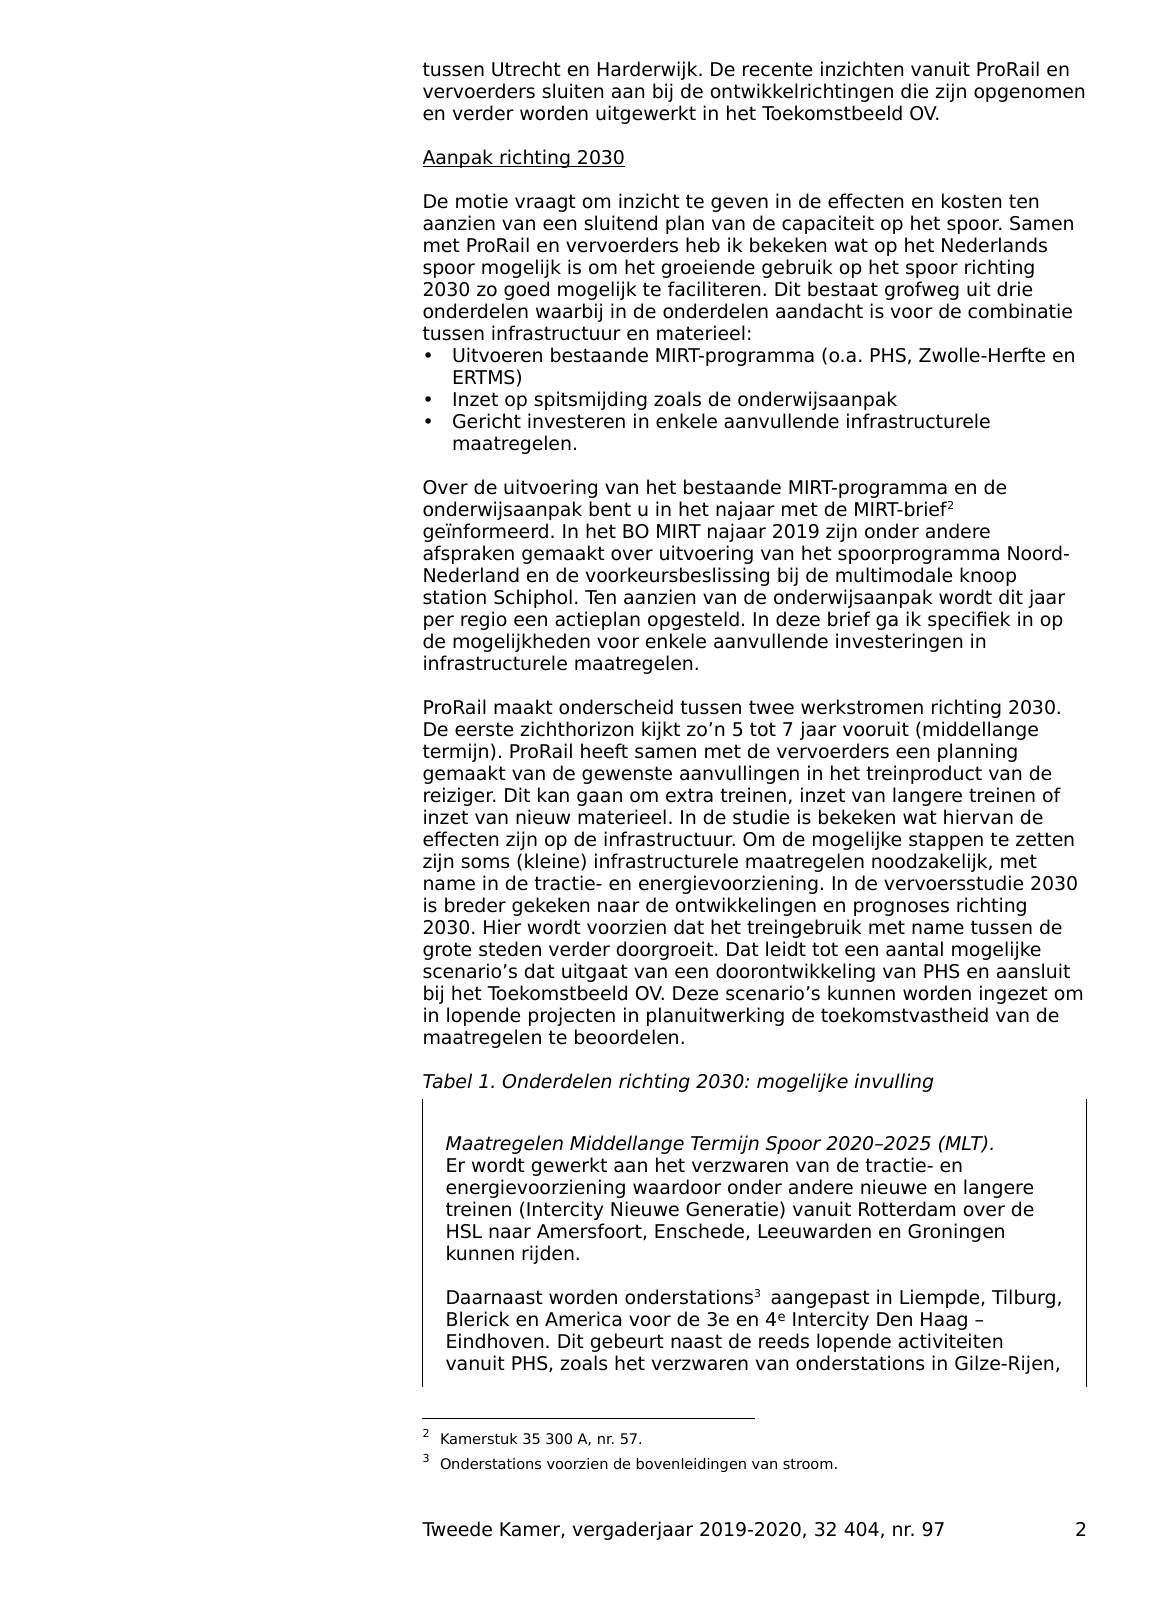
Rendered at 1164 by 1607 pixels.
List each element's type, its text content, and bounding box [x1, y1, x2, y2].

text • Inzet op spitsmijding zoals de onderwijsaanpak [422, 389, 1087, 411]
text • Gericht investeren in enkele aanvullende infrastructurele maatregelen. [422, 411, 1087, 455]
text tussen Utrecht en Harderwijk. De recente inzichten vanuit ProRail en vervoerders sluiten aan bij de ontwikkelrichtingen die zijn opgenomen en verder worden uitgewerkt in het Toekomstbeeld OV. [422, 59, 1087, 125]
subtitle Tabel 1. Onderdelen richting 2030: mogelijke invulling [422, 1071, 1087, 1093]
text De motie vraagt om inzicht te geven in de effecten en kosten ten aanzien van een sluitend plan van de capaciteit op het spoor. Samen met ProRail en vervoerders heb ik bekeken wat op het Nederlands spoor mogelijk is om het groeiende gebruik op het spoor richting 2030 zo goed mogelijk te faciliteren. Dit bestaat grofweg uit drie onderdelen waarbij in de onderdelen aandacht is voor de combinatie tussen infrastructuur en materieel: [422, 191, 1087, 345]
table_header Maatregelen Middellange Termijn Spoor 2020–2025 (MLT). Er wordt gewerkt aan het verzwaren van de tractie- en energievoorziening waardoor onder andere nieuwe en langere treinen (Intercity Nieuwe Generatie) vanuit Rotterdam over de HSL naar Amersfoort, Enschede, Leeuwarden en Groningen kunnen rijden. Daarnaast worden onderstations aangepast in Liempde, Tilburg, Blerick en America voor de 3e en 4e Intercity Den Haag – Eindhoven. Dit gebeurt naast de reeds lopende activiteiten vanuit PHS, zoals het verzwaren van onderstations in Gilze-Rijen, [423, 1099, 1086, 1387]
text • Uitvoeren bestaande MIRT-programma (o.a. PHS, Zwolle-Herfte en ERTMS) [422, 345, 1087, 389]
subtitle Aanpak richting 2030 [422, 147, 1087, 169]
text Kamerstuk 35 300 A, nr. 57. [422, 1427, 1087, 1449]
text Over de uitvoering van het bestaande MIRT-programma en de onderwijsaanpak bent u in het najaar met de MIRT-brief geïnformeerd. In het BO MIRT najaar 2019 zijn onder andere afspraken gemaakt over uitvoering van het spoorprogramma Noord-Nederland en de voorkeursbeslissing bij de multimodale knoop station Schiphol. Ten aanzien van de onderwijsaanpak wordt dit jaar per regio een actieplan opgesteld. In deze brief ga ik specifiek in op de mogelijkheden voor enkele aanvullende investeringen in infrastructurele maatregelen. [422, 477, 1087, 675]
text ProRail maakt onderscheid tussen twee werkstromen richting 2030. De eerste zichthorizon kijkt zo’n 5 tot 7 jaar vooruit (middellange termijn). ProRail heeft samen met de vervoerders een planning gemaakt van de gewenste aanvullingen in het treinproduct van de reiziger. Dit kan gaan om extra treinen, inzet van langere treinen of inzet van nieuw materieel. In de studie is bekeken wat hiervan de effecten zijn op de infrastructuur. Om de mogelijke stappen te zetten zijn soms (kleine) infrastructurele maatregelen noodzakelijk, met name in de tractie- en energievoorziening. In de vervoersstudie 2030 is breder gekeken naar de ontwikkelingen en prognoses richting 2030. Hier wordt voorzien dat het treingebruik met name tussen de grote steden verder doorgroeit. Dat leidt tot een aantal mogelijke scenario’s dat uitgaat van een doorontwikkeling van PHS en aansluit bij het Toekomstbeeld OV. Deze scenario’s kunnen worden ingezet om in lopende projecten in planuitwerking de toekomstvastheid van de maatregelen te beoordelen. [422, 697, 1087, 1049]
